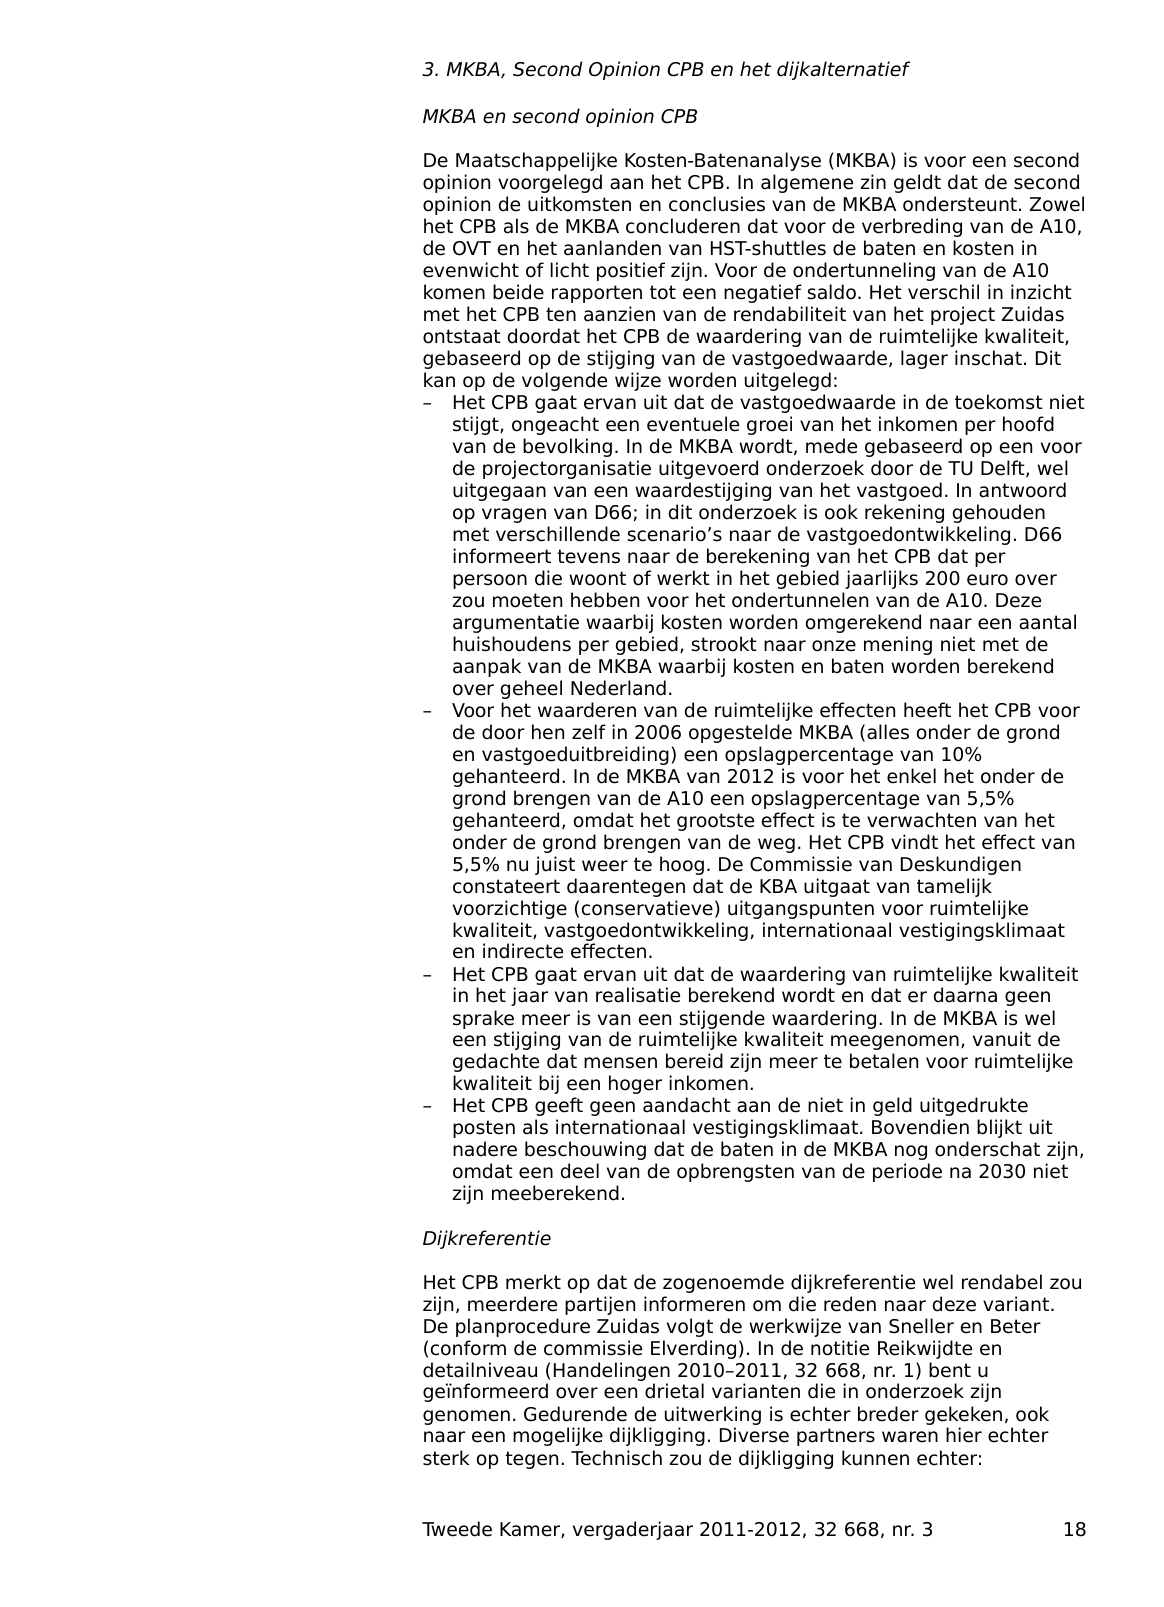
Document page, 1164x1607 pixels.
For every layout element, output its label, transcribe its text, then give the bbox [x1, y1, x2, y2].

text – Het CPB gaat ervan uit dat de vastgoedwaarde in de toekomst niet stijgt, ongeacht een eventuele groei van het inkomen per hoofd van de bevolking. In de MKBA wordt, mede gebaseerd op een voor de projectorganisatie uitgevoerd onderzoek door de TU Delft, wel uitgegaan van een waardestijging van het vastgoed. In antwoord op vragen van D66; in dit onderzoek is ook rekening gehouden met verschillende scenario’s naar de vastgoedontwikkeling. D66 informeert tevens naar de berekening van het CPB dat per persoon die woont of werkt in het gebied jaarlijks 200 euro over zou moeten hebben voor het ondertunnelen van de A10. Deze argumentatie waarbij kosten worden omgerekend naar een aantal huishoudens per gebied, strookt naar onze mening niet met de aanpak van de MKBA waarbij kosten en baten worden berekend over geheel Nederland. [422, 392, 1087, 700]
subtitle MKBA en second opinion CPB [422, 106, 1087, 128]
text De planprocedure Zuidas volgt de werkwijze van Sneller en Beter (conform de commissie Elverding). In de notitie Reikwijdte en detailniveau (Handelingen 2010–2011, 32 668, nr. 1) bent u geïnformeerd over een drietal varianten die in onderzoek zijn genomen. Gedurende de uitwerking is echter breder gekeken, ook naar een mogelijke dijkligging. Diverse partners waren hier echter sterk op tegen. Technisch zou de dijkligging kunnen echter: [422, 1316, 1087, 1469]
text Het CPB merkt op dat de zogenoemde dijkreferentie wel rendabel zou zijn, meerdere partijen informeren om die reden naar deze variant. [422, 1272, 1087, 1316]
text De Maatschappelijke Kosten-Batenanalyse (MKBA) is voor een second opinion voorgelegd aan het CPB. In algemene zin geldt dat de second opinion de uitkomsten en conclusies van de MKBA ondersteunt. Zowel het CPB als de MKBA concluderen dat voor de verbreding van de A10, de OVT en het aanlanden van HST-shuttles de baten en kosten in evenwicht of licht positief zijn. Voor de ondertunneling van de A10 komen beide rapporten tot een negatief saldo. Het verschil in inzicht met het CPB ten aanzien van de rendabiliteit van het project Zuidas ontstaat doordat het CPB de waardering van de ruimtelijke kwaliteit, gebaseerd op de stijging van de vastgoedwaarde, lager inschat. Dit kan op de volgende wijze worden uitgelegd: [422, 150, 1087, 392]
subtitle 3. MKBA, Second Opinion CPB en het dijkalternatief [422, 59, 1087, 81]
text – Het CPB geeft geen aandacht aan de niet in geld uitgedrukte posten als internationaal vestigingsklimaat. Bovendien blijkt uit nadere beschouwing dat de baten in de MKBA nog onderschat zijn, omdat een deel van de opbrengsten van de periode na 2030 niet zijn meeberekend. [422, 1095, 1087, 1205]
text – Het CPB gaat ervan uit dat de waardering van ruimtelijke kwaliteit in het jaar van realisatie berekend wordt en dat er daarna geen sprake meer is van een stijgende waardering. In de MKBA is wel een stijging van de ruimtelijke kwaliteit meegenomen, vanuit de gedachte dat mensen bereid zijn meer te betalen voor ruimtelijke kwaliteit bij een hoger inkomen. [422, 963, 1087, 1095]
text – Voor het waarderen van de ruimtelijke effecten heeft het CPB voor de door hen zelf in 2006 opgestelde MKBA (alles onder de grond en vastgoeduitbreiding) een opslagpercentage van 10% gehanteerd. In de MKBA van 2012 is voor het enkel het onder de grond brengen van de A10 een opslagpercentage van 5,5% gehanteerd, omdat het grootste effect is te verwachten van het onder de grond brengen van de weg. Het CPB vindt het effect van 5,5% nu juist weer te hoog. De Commissie van Deskundigen constateert daarentegen dat de KBA uitgaat van tamelijk voorzichtige (conservatieve) uitgangspunten voor ruimtelijke kwaliteit, vastgoedontwikkeling, internationaal vestigingsklimaat en indirecte effecten. [422, 700, 1087, 963]
subtitle Dijkreferentie [422, 1227, 1087, 1249]
